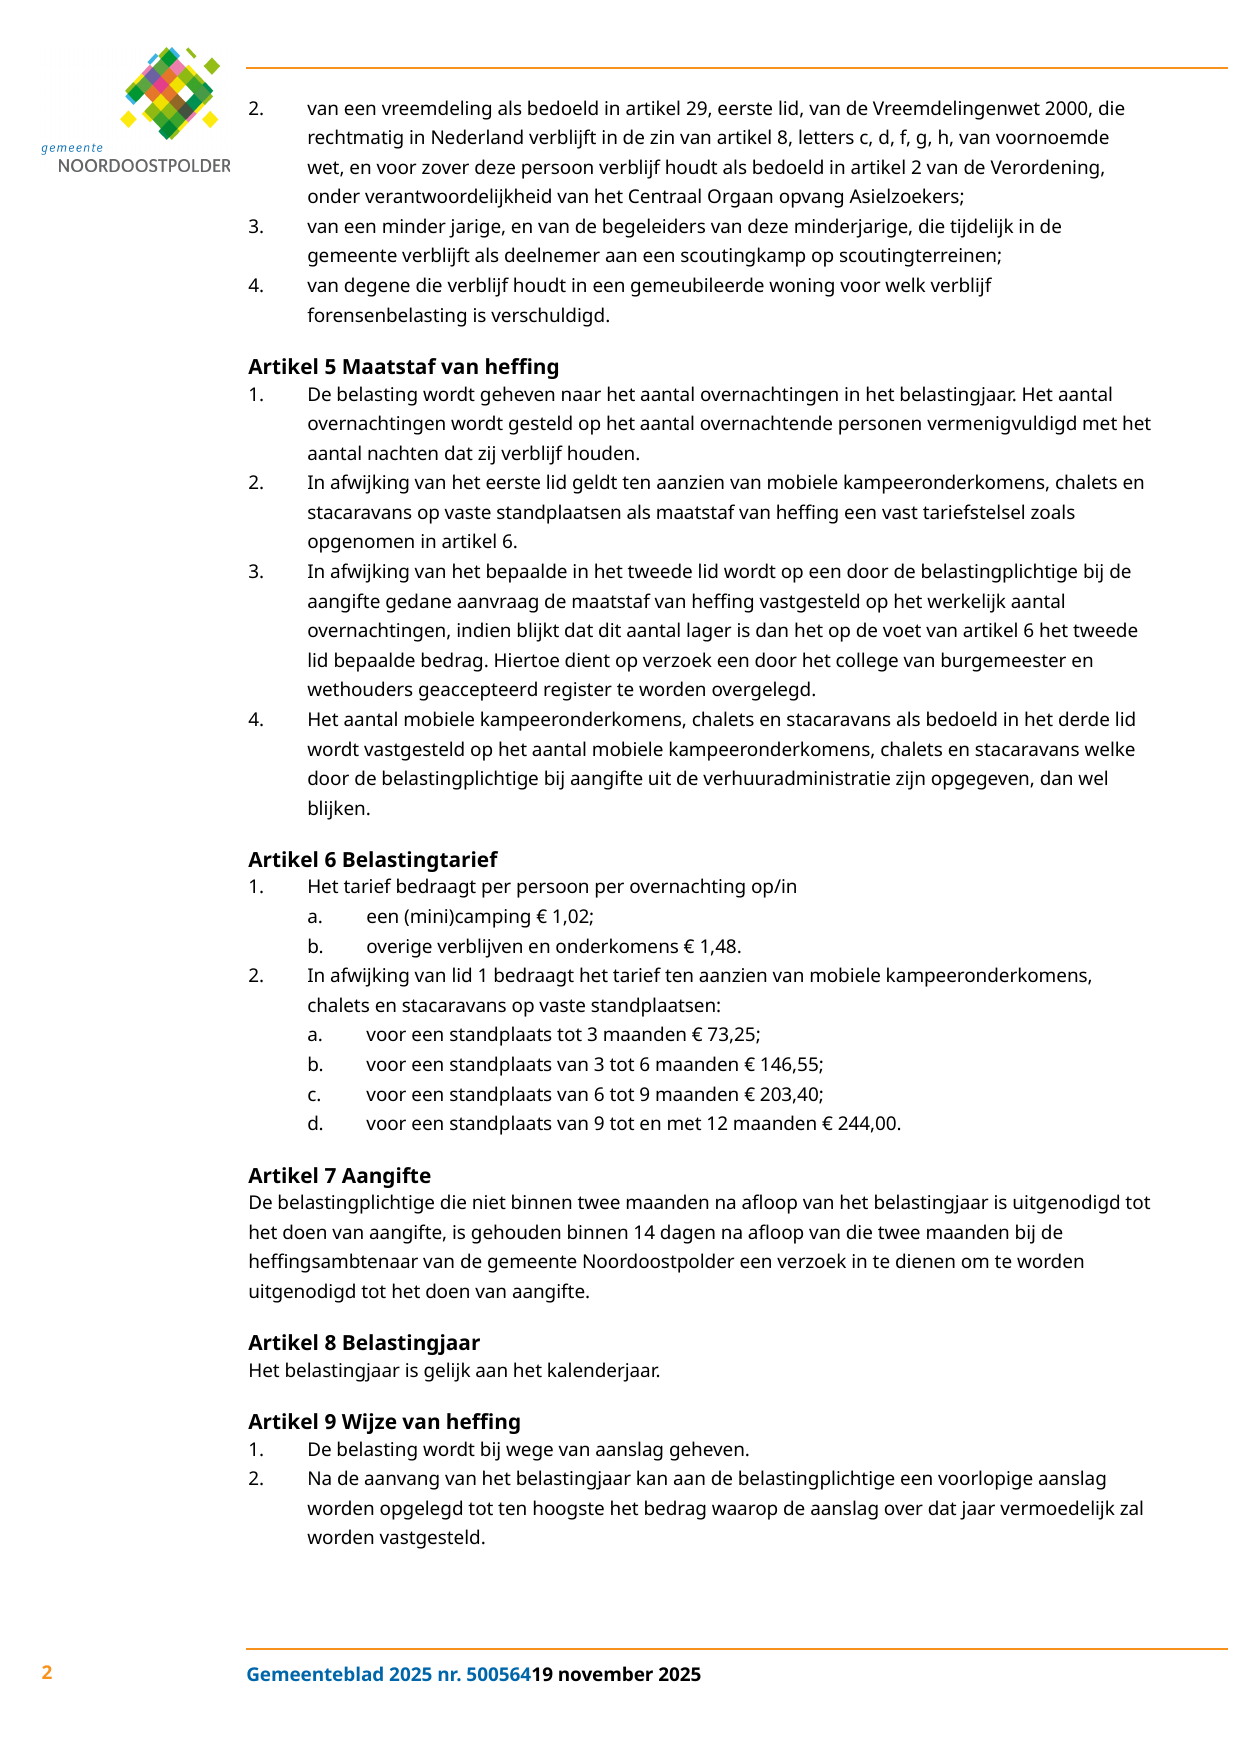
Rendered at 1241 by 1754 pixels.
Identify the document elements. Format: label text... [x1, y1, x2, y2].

list In afwijking van lid 1 bedraagt het tarief ten aanzien van mobiele kampeeronderkomens, chalets en stacaravans op vaste standplaatsen: [248, 962, 1152, 1018]
list Het tarief bedraagt per persoon per overnachting op/in [248, 874, 1152, 899]
text Artikel 5 Maatstaf van heffing [248, 352, 1152, 381]
list van een vreemdeling als bedoeld in artikel 29, eerste lid, van de Vreemdelingenwet 2000, die rechtmatig in Nederland verblijft in de zin van artikel 8, letters c, d, f, g, h, van voornoemde wet, en voor zover deze persoon verblijf houdt als bedoeld in artikel 2 van de Verordening, onder verantwoordelijkheid van het Centraal Orgaan opvang Asielzoekers; [248, 95, 1152, 209]
list een (mini)camping € 1,02; [307, 903, 1152, 929]
text Het belastingjaar is gelijk aan het kalenderjaar. [248, 1357, 1152, 1383]
list voor een standplaats van 3 tot 6 maanden € 146,55; [307, 1051, 1152, 1077]
text Artikel 6 Belastingtarief [248, 845, 1152, 874]
list Het aantal mobiele kampeeronderkomens, chalets en stacaravans als bedoeld in het derde lid wordt vastgesteld op het aantal mobiele kampeeronderkomens, chalets en stacaravans welke door de belastingplichtige bij aangifte uit de verhuuradministratie zijn opgegeven, dan wel blijken. [248, 706, 1152, 821]
list van degene die verblijf houdt in een gemeubileerde woning voor welk verblijf forensenbelasting is verschuldigd. [248, 272, 1152, 328]
list In afwijking van het eerste lid geldt ten aanzien van mobiele kampeeronderkomens, chalets en stacaravans op vaste standplaatsen als maatstaf van heffing een vast tariefstelsel zoals opgenomen in artikel 6. [248, 469, 1152, 554]
list voor een standplaats tot 3 maanden € 73,25; [307, 1022, 1152, 1047]
list De belasting wordt bij wege van aanslag geheven. [248, 1436, 1152, 1461]
list voor een standplaats van 9 tot en met 12 maanden € 244,00. [307, 1110, 1152, 1136]
text De belastingplichtige die niet binnen twee maanden na afloop van het belastingjaar is uitgenodigd tot het doen van aangifte, is gehouden binnen 14 dagen na afloop van die twee maanden bij de heffingsambtenaar van de gemeente Noordoostpolder een verzoek in te dienen om te worden uitgenodigd tot het doen van aangifte. [248, 1189, 1152, 1304]
list voor een standplaats van 6 tot 9 maanden € 203,40; [307, 1081, 1152, 1107]
text Artikel 9 Wijze van heffing [248, 1407, 1152, 1436]
list van een minder jarige, en van de begeleiders van deze minderjarige, die tijdelijk in de gemeente verblijft als deelnemer aan een scoutingkamp op scoutingterreinen; [248, 213, 1152, 268]
text Artikel 7 Aangifte [248, 1161, 1152, 1189]
list In afwijking van het bepaalde in het tweede lid wordt op een door de belastingplichtige bij de aangifte gedane aanvraag de maatstaf van heffing vastgesteld op het werkelijk aantal overnachtingen, indien blijkt dat dit aantal lager is dan het op de voet van artikel 6 het tweede lid bepaalde bedrag. Hiertoe dient op verzoek een door het college van burgemeester en wethouders geaccepteerd register te worden overgelegd. [248, 558, 1152, 702]
text Artikel 8 Belastingjaar [248, 1328, 1152, 1357]
picture [41, 47, 231, 172]
list overige verblijven en onderkomens € 1,48. [307, 933, 1152, 959]
list De belasting wordt geheven naar het aantal overnachtingen in het belastingjaar. Het aantal overnachtingen wordt gesteld op het aantal overnachtende personen vermenigvuldigd met het aantal nachten dat zij verblijf houden. [248, 381, 1152, 466]
list Na de aanvang van het belastingjaar kan aan de belastingplichtige een voorlopige aanslag worden opgelegd tot ten hoogste het bedrag waarop de aanslag over dat jaar vermoedelijk zal worden vastgesteld. [248, 1465, 1152, 1550]
